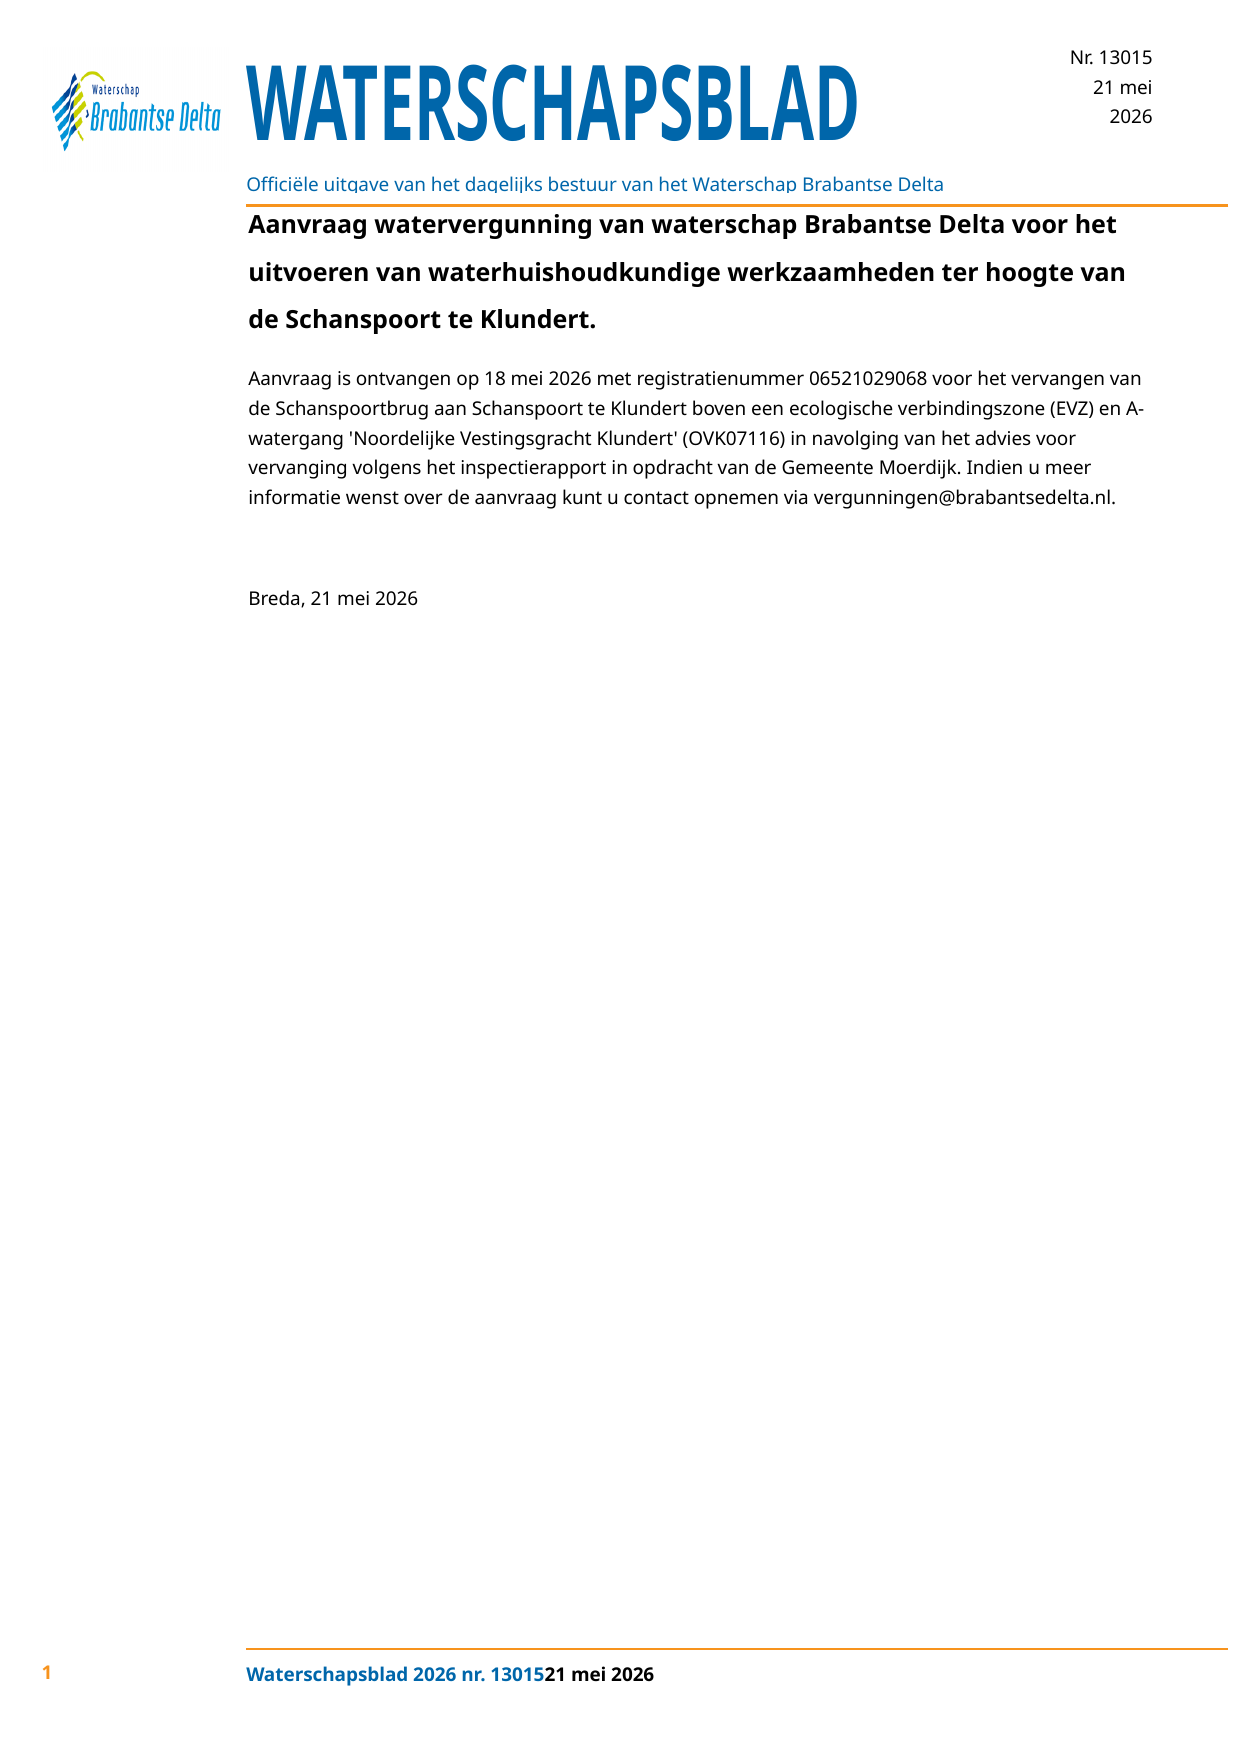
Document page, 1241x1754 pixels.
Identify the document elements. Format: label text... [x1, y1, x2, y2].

text Aanvraag is ontvangen op 18 mei 2026 met registratienummer 06521029068 voor het vervangen van de Schanspoortbrug aan Schanspoort te Klundert boven een ecologische verbindingszone (EVZ) en A-watergang 'Noordelijke Vestingsgracht Klundert' (OVK07116) in navolging van het advies voor vervanging volgens het inspectierapport in opdracht van de Gemeente Moerdijk. Indien u meer informatie wenst over de aanvraag kunt u contact opnemen via vergunningen@brabantsedelta.nl. [248, 366, 1152, 509]
picture [41, 47, 231, 172]
text Breda, 21 mei 2026 [248, 585, 1152, 610]
text Aanvraag watervergunning van waterschap Brabantse Delta voor het uitvoeren van waterhuishoudkundige werkzaamheden ter hoogte van de Schanspoort te Klundert. [248, 207, 1152, 336]
